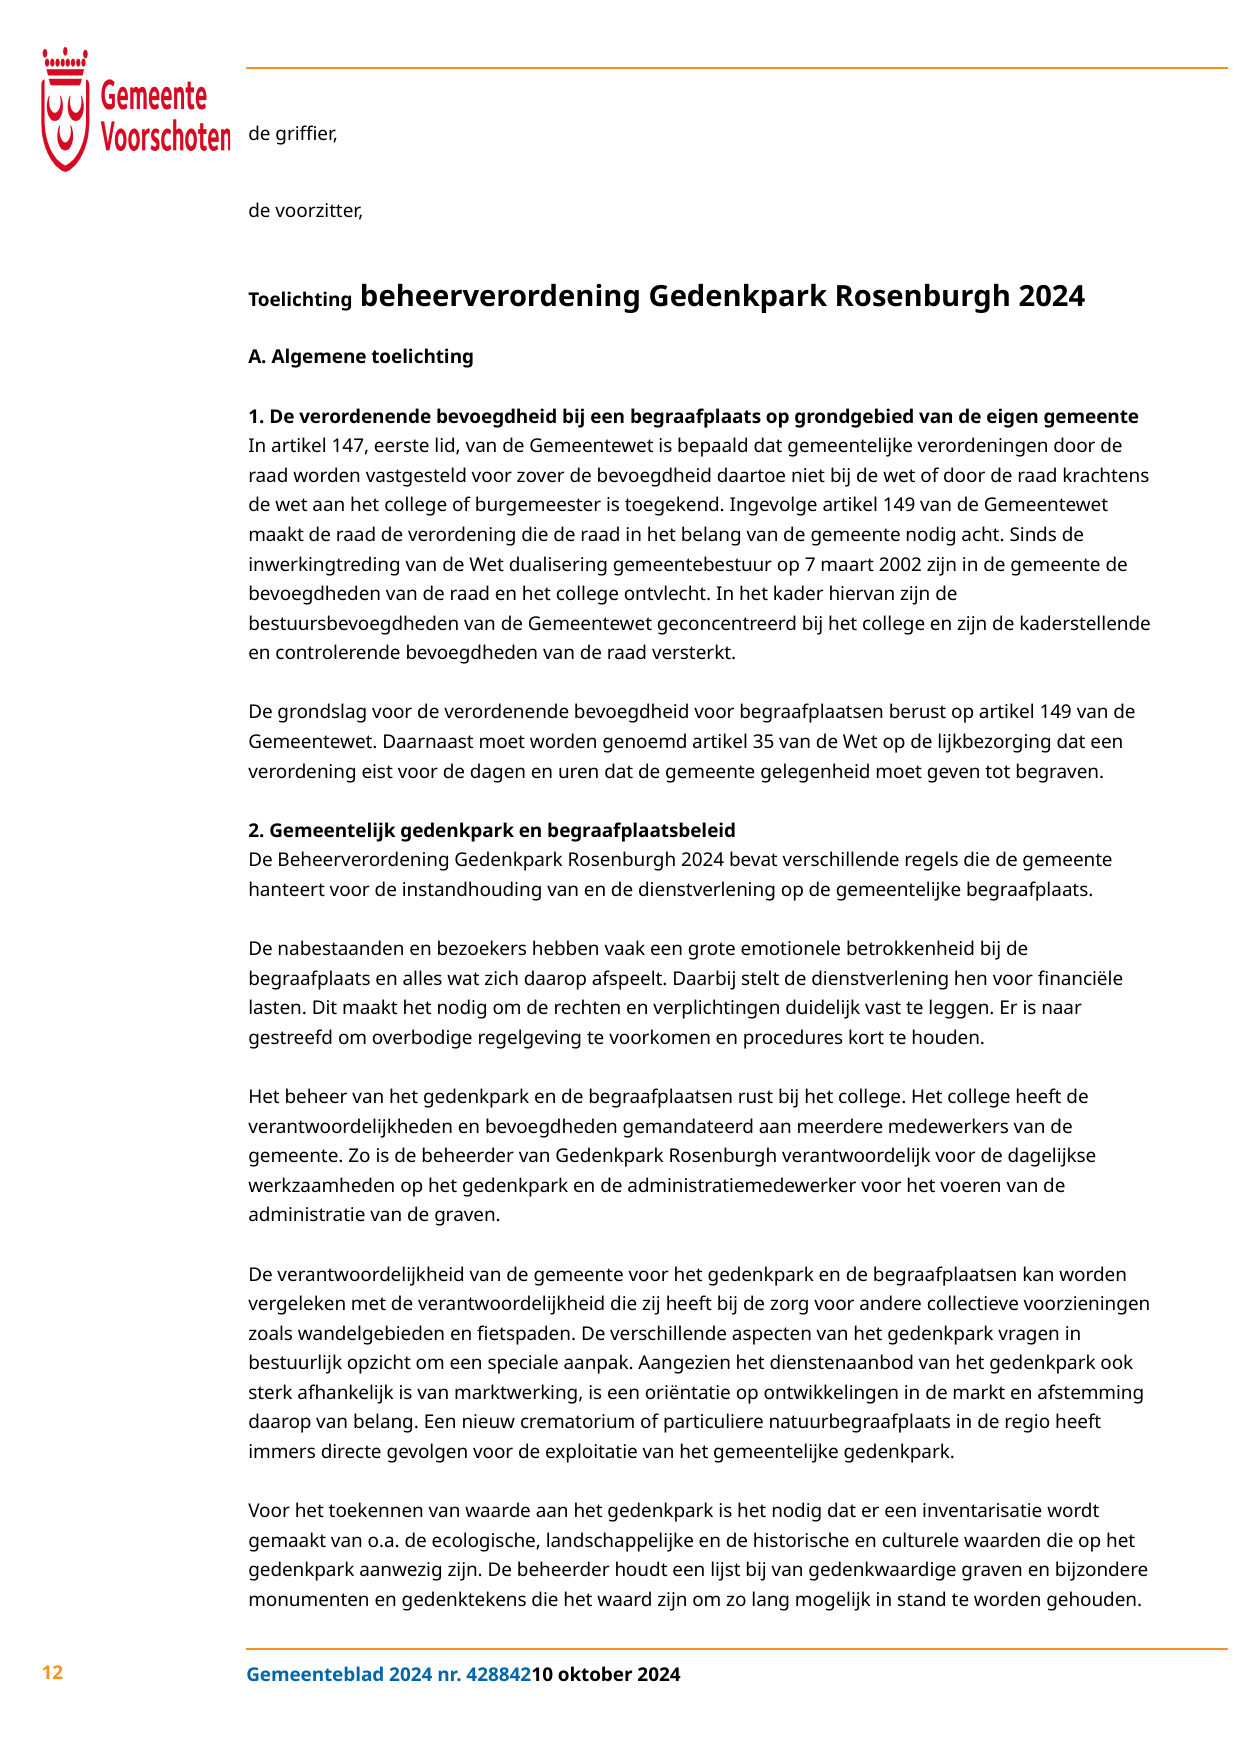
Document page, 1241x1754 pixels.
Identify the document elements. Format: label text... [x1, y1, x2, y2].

text In artikel 147, eerste lid, van de Gemeentewet is bepaald dat gemeentelijke verordeningen door de raad worden vastgesteld voor zover de bevoegdheid daartoe niet bij de wet of door de raad krachtens de wet aan het college of burgemeester is toegekend. Ingevolge artikel 149 van de Gemeentewet maakt de raad de verordening die de raad in het belang van de gemeente nodig acht. Sinds de inwerkingtreding van de Wet dualisering gemeentebestuur op 7 maart 2002 zijn in de gemeente de bevoegdheden van de raad en het college ontvlecht. In het kader hiervan zijn de bestuursbevoegdheden van de Gemeentewet geconcentreerd bij het college en zijn de kaderstellende en controlerende bevoegdheden van de raad versterkt. [248, 432, 1152, 665]
text Het beheer van het gedenkpark en de begraafplaatsen rust bij het college. Het college heeft de verantwoordelijkheden en bevoegdheden gemandateerd aan meerdere medewerkers van de gemeente. Zo is de beheerder van Gedenkpark Rosenburgh verantwoordelijk voor de dagelijkse werkzaamheden op het gedenkpark en de administratiemedewerker voor het voeren van de administratie van de graven. [248, 1083, 1152, 1227]
text de voorzitter, [248, 198, 1152, 223]
text de griffier, [248, 121, 1152, 146]
text 2. Gemeentelijk gedenkpark en begraafplaatsbeleid [248, 817, 1152, 843]
text De Beheerverordening Gedenkpark Rosenburgh 2024 bevat verschillende regels die de gemeente hanteert voor de instandhouding van en de dienstverlening op de gemeentelijke begraafplaats. [248, 847, 1152, 902]
text Voor het toekennen van waarde aan het gedenkpark is het nodig dat er een inventarisatie wordt gemaakt van o.a. de ecologische, landschappelijke en de historische en culturele waarden die op het gedenkpark aanwezig zijn. De beheerder houdt een lijst bij van gedenkwaardige graven en bijzondere monumenten en gedenktekens die het waard zijn om zo lang mogelijk in stand te worden gehouden. [248, 1497, 1152, 1612]
text De nabestaanden en bezoekers hebben vaak een grote emotionele betrokkenheid bij de begraafplaats en alles wat zich daarop afspeelt. Daarbij stelt de dienstverlening hen voor financiële lasten. Dit maakt het nodig om de rechten en verplichtingen duidelijk vast te leggen. Er is naar gestreefd om overbodige regelgeving te voorkomen en procedures kort te houden. [248, 935, 1152, 1050]
text De grondslag voor de verordenende bevoegdheid voor begraafplaatsen berust op artikel 149 van de Gemeentewet. Daarnaast moet worden genoemd artikel 35 van de Wet op de lijkbezorging dat een verordening eist voor de dagen en uren dat de gemeente gelegenheid moet geven tot begraven. [248, 699, 1152, 784]
text Toelichting beheerverordening Gedenkpark Rosenburgh 2024 [248, 275, 1152, 314]
text De verantwoordelijkheid van de gemeente voor het gedenkpark en de begraafplaatsen kan worden vergeleken met de verantwoordelijkheid die zij heeft bij de zorg voor andere collectieve voorzieningen zoals wandelgebieden en fietspaden. De verschillende aspecten van het gedenkpark vragen in bestuurlijk opzicht om een speciale aanpak. Aangezien het dienstenaanbod van het gedenkpark ook sterk afhankelijk is van marktwerking, is een oriëntatie op ontwikkelingen in de markt en afstemming daarop van belang. Een nieuw crematorium of particuliere natuurbegraafplaats in de regio heeft immers directe gevolgen voor de exploitatie van het gemeentelijke gedenkpark. [248, 1261, 1152, 1464]
text 1. De verordenende bevoegdheid bij een begraafplaats op grondgebied van de eigen gemeente [248, 403, 1152, 429]
picture [41, 47, 231, 172]
text A. Algemene toelichting [248, 344, 1152, 369]
